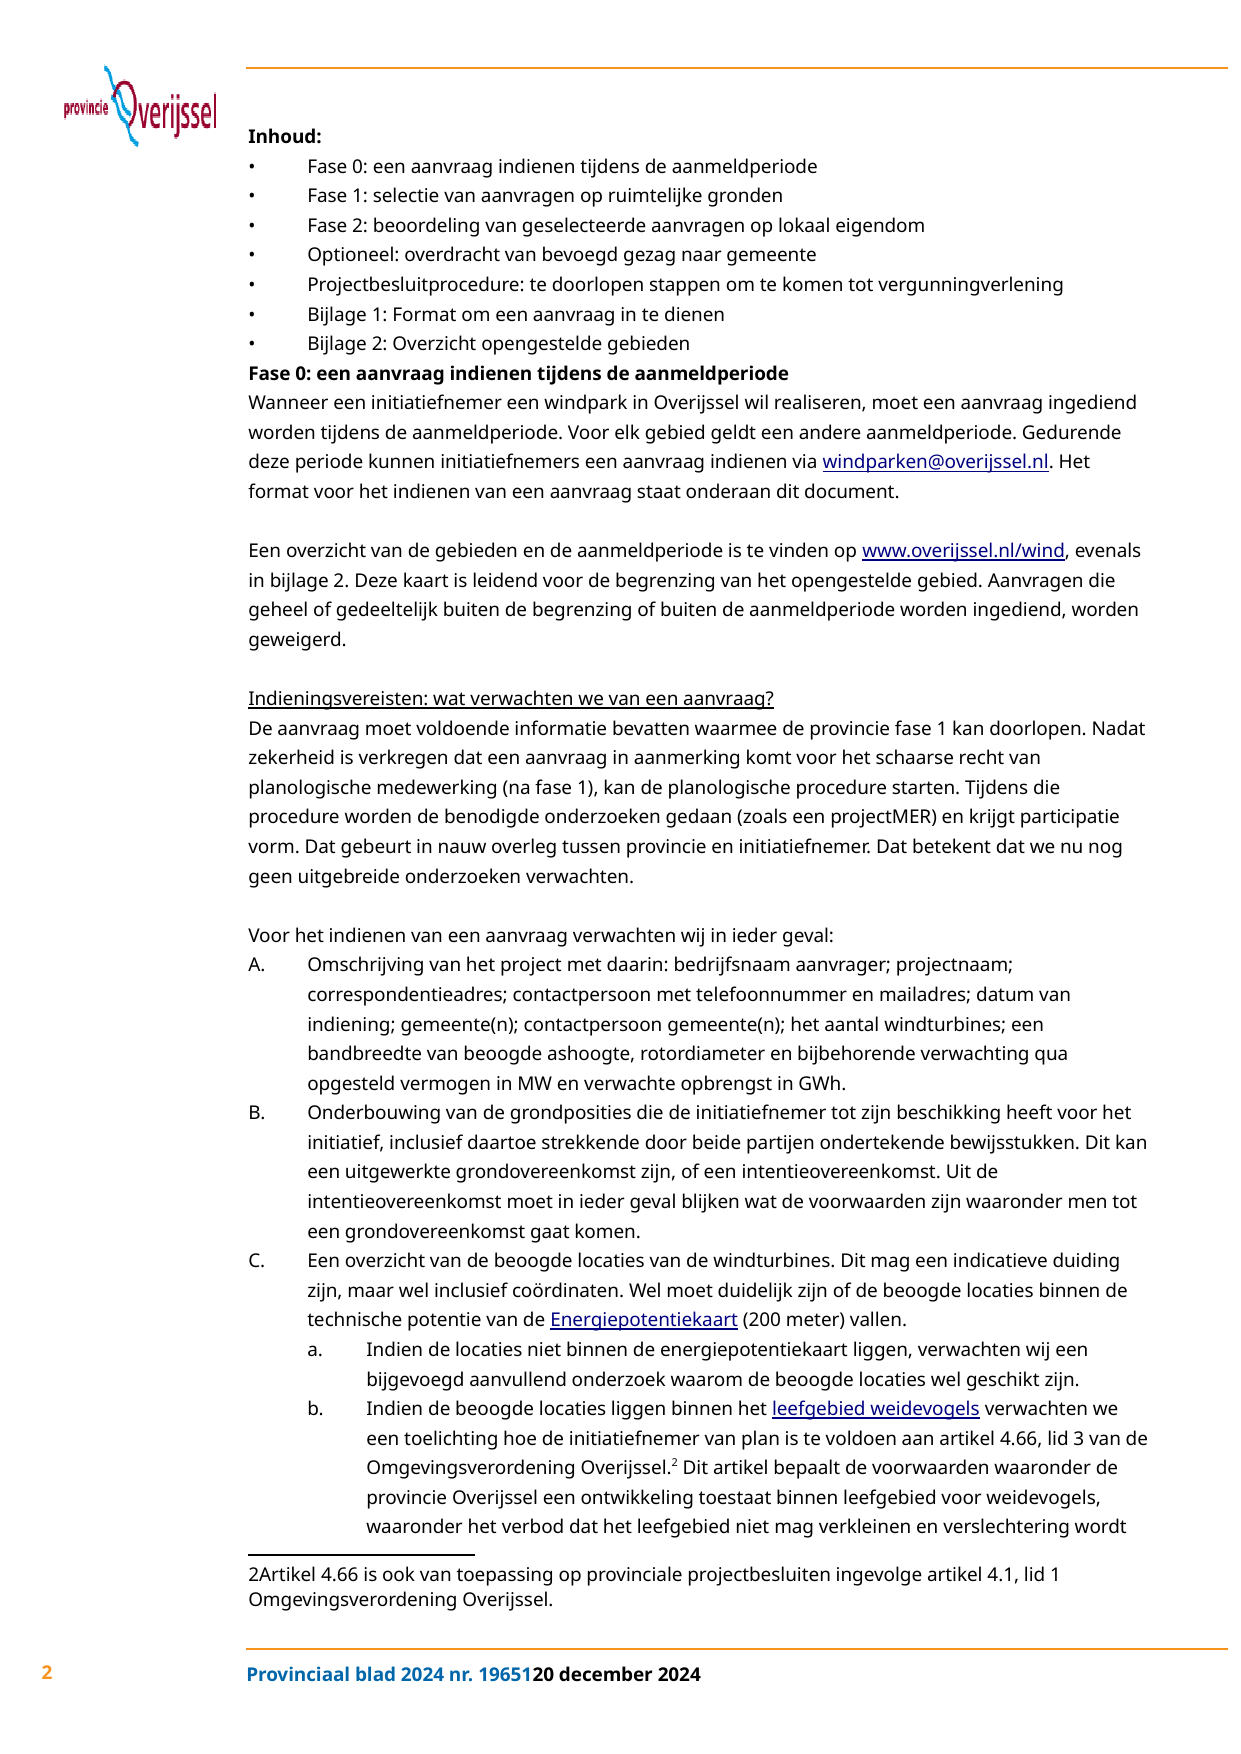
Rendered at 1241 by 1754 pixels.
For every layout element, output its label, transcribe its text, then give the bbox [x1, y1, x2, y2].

list Artikel 4.66 is ook van toepassing op provinciale projectbesluiten ingevolge artikel 4.1, lid 1 Omgevingsverordening Overijssel. [248, 1561, 1152, 1612]
list Indien de beoogde locaties liggen binnen het leefgebied weidevogels verwachten we een toelichting hoe de initiatiefnemer van plan is te voldoen aan artikel 4.66, lid 3 van de Omgevingsverordening Overijssel. Dit artikel bepaalt de voorwaarden waaronder de provincie Overijssel een ontwikkeling toestaat binnen leefgebied voor weidevogels, waaronder het verbod dat het leefgebied niet mag verkleinen en verslechtering wordt [307, 1395, 1152, 1539]
list Omschrijving van het project met daarin: bedrijfsnaam aanvrager; projectnaam; correspondentieadres; contactpersoon met telefoonnummer en mailadres; datum van indiening; gemeente(n); contactpersoon gemeente(n); het aantal windturbines; een bandbreedte van beoogde ashoogte, rotordiameter en bijbehorende verwachting qua opgesteld vermogen in MW en verwachte opbrengst in GWh. [248, 952, 1152, 1096]
text Wanneer een initiatiefnemer een windpark in Overijssel wil realiseren, moet een aanvraag ingediend worden tijdens de aanmeldperiode. Voor elk gebied geldt een andere aanmeldperiode. Gedurende deze periode kunnen initiatiefnemers een aanvraag indienen via windparken@overijssel.nl. Het format voor het indienen van een aanvraag staat onderaan dit document. [248, 389, 1152, 504]
list Bijlage 1: Format om een aanvraag in te dienen [248, 301, 1152, 326]
list Indien de locaties niet binnen de energiepotentiekaart liggen, verwachten wij een bijgevoegd aanvullend onderzoek waarom de beoogde locaties wel geschikt zijn. [307, 1336, 1152, 1391]
list Onderbouwing van de grondposities die de initiatiefnemer tot zijn beschikking heeft voor het initiatief, inclusief daartoe strekkende door beide partijen ondertekende bewijsstukken. Dit kan een uitgewerkte grondovereenkomst zijn, of een intentieovereenkomst. Uit de intentieovereenkomst moet in ieder geval blijken wat de voorwaarden zijn waaronder men tot een grondovereenkomst gaat komen. [248, 1099, 1152, 1243]
list Optioneel: overdracht van bevoegd gezag naar gemeente [248, 242, 1152, 267]
text Een overzicht van de gebieden en de aanmeldperiode is te vinden op www.overijssel.nl/wind, evenals in bijlage 2. Deze kaart is leidend voor de begrenzing van het opengestelde gebied. Aanvragen die geheel of gedeeltelijk buiten de begrenzing of buiten de aanmeldperiode worden ingediend, worden geweigerd. [248, 537, 1152, 652]
picture [41, 47, 231, 172]
text De aanvraag moet voldoende informatie bevatten waarmee de provincie fase 1 kan doorlopen. Nadat zekerheid is verkregen dat een aanvraag in aanmerking komt voor het schaarse recht van planologische medewerking (na fase 1), kan de planologische procedure starten. Tijdens die procedure worden de benodigde onderzoeken gedaan (zoals een projectMER) en krijgt participatie vorm. Dat gebeurt in nauw overleg tussen provincie en initiatiefnemer. Dat betekent dat we nu nog geen uitgebreide onderzoeken verwachten. [248, 715, 1152, 888]
list Fase 2: beoordeling van geselecteerde aanvragen op lokaal eigendom [248, 212, 1152, 238]
text Voor het indienen van een aanvraag verwachten wij in ieder geval: [248, 922, 1152, 948]
text Fase 0: een aanvraag indienen tijdens de aanmeldperiode [248, 360, 1152, 386]
list Projectbesluitprocedure: te doorlopen stappen om te komen tot vergunningverlening [248, 271, 1152, 297]
text Inhoud: [248, 123, 1152, 149]
list Fase 1: selectie van aanvragen op ruimtelijke gronden [248, 182, 1152, 208]
list Bijlage 2: Overzicht opengestelde gebieden [248, 330, 1152, 356]
list Een overzicht van de beoogde locaties van de windturbines. Dit mag een indicatieve duiding zijn, maar wel inclusief coördinaten. Wel moet duidelijk zijn of de beoogde locaties binnen de technische potentie van de Energiepotentiekaart (200 meter) vallen. [248, 1247, 1152, 1332]
text Indieningsvereisten: wat verwachten we van een aanvraag? [248, 685, 1152, 711]
list Fase 0: een aanvraag indienen tijdens de aanmeldperiode [248, 153, 1152, 178]
